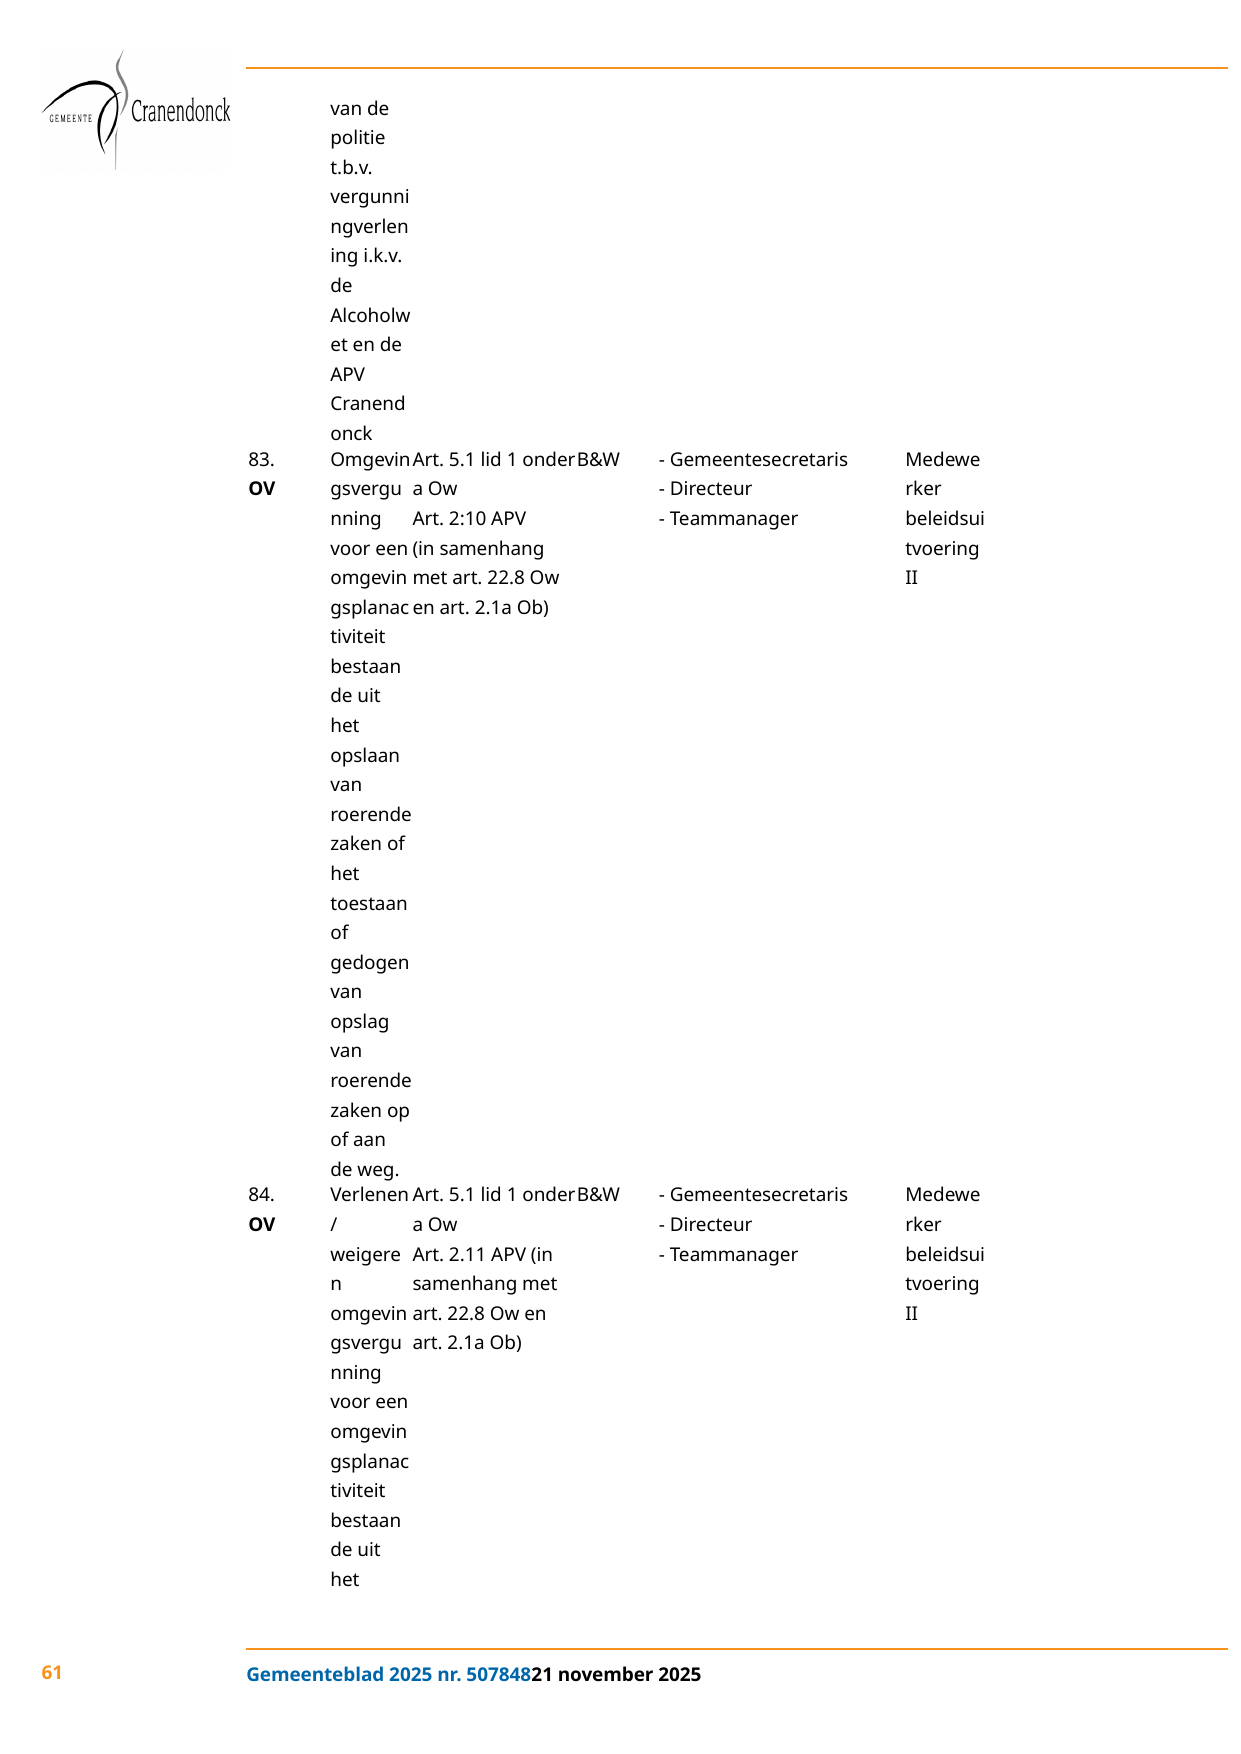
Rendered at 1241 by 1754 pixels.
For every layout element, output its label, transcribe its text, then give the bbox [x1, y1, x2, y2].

table_cell B&W [577, 1182, 659, 1592]
table_cell van de politie t.b.v. vergunningverlening i.k.v. de Alcoholwet en de APV Cranendonck [330, 95, 412, 446]
table_cell [412, 95, 577, 446]
table_cell 84. OV [248, 1182, 330, 1592]
table_cell 83. OV [248, 446, 330, 1182]
table_cell [987, 446, 1152, 1182]
table_cell Verlenen/weigeren omgevingsvergunning voor een omgevingsplanactiviteit bestaande uit het [330, 1182, 412, 1592]
table_cell [905, 95, 987, 446]
table_cell Art. 5.1 lid 1 onder a Ow Art. 2:10 APV (in samenhang met art. 22.8 Ow en art. 2.1a Ob) [412, 446, 577, 1182]
table_cell Omgevingsvergunning voor een omgevingsplanactiviteit bestaande uit het opslaan van roerende zaken of het toestaan of gedogen van opslag van roerende zaken op of aan de weg. [330, 446, 412, 1182]
picture [41, 47, 231, 172]
table_cell Medewerker beleidsuitvoering II [905, 446, 987, 1182]
table_cell [248, 95, 330, 446]
table_cell [577, 95, 659, 446]
table_cell Art. 5.1 lid 1 onder a Ow Art. 2.11 APV (in samenhang met art. 22.8 Ow en art. 2.1a Ob) [412, 1182, 577, 1592]
table_cell - Gemeentesecretaris - Directeur - Teammanager [659, 1182, 905, 1592]
table_cell [659, 95, 905, 446]
table_cell [987, 95, 1152, 446]
table_cell B&W [577, 446, 659, 1182]
table_cell [987, 1182, 1152, 1592]
table_cell - Gemeentesecretaris - Directeur - Teammanager [659, 446, 905, 1182]
table_cell Medewerker beleidsuitvoering II [905, 1182, 987, 1592]
